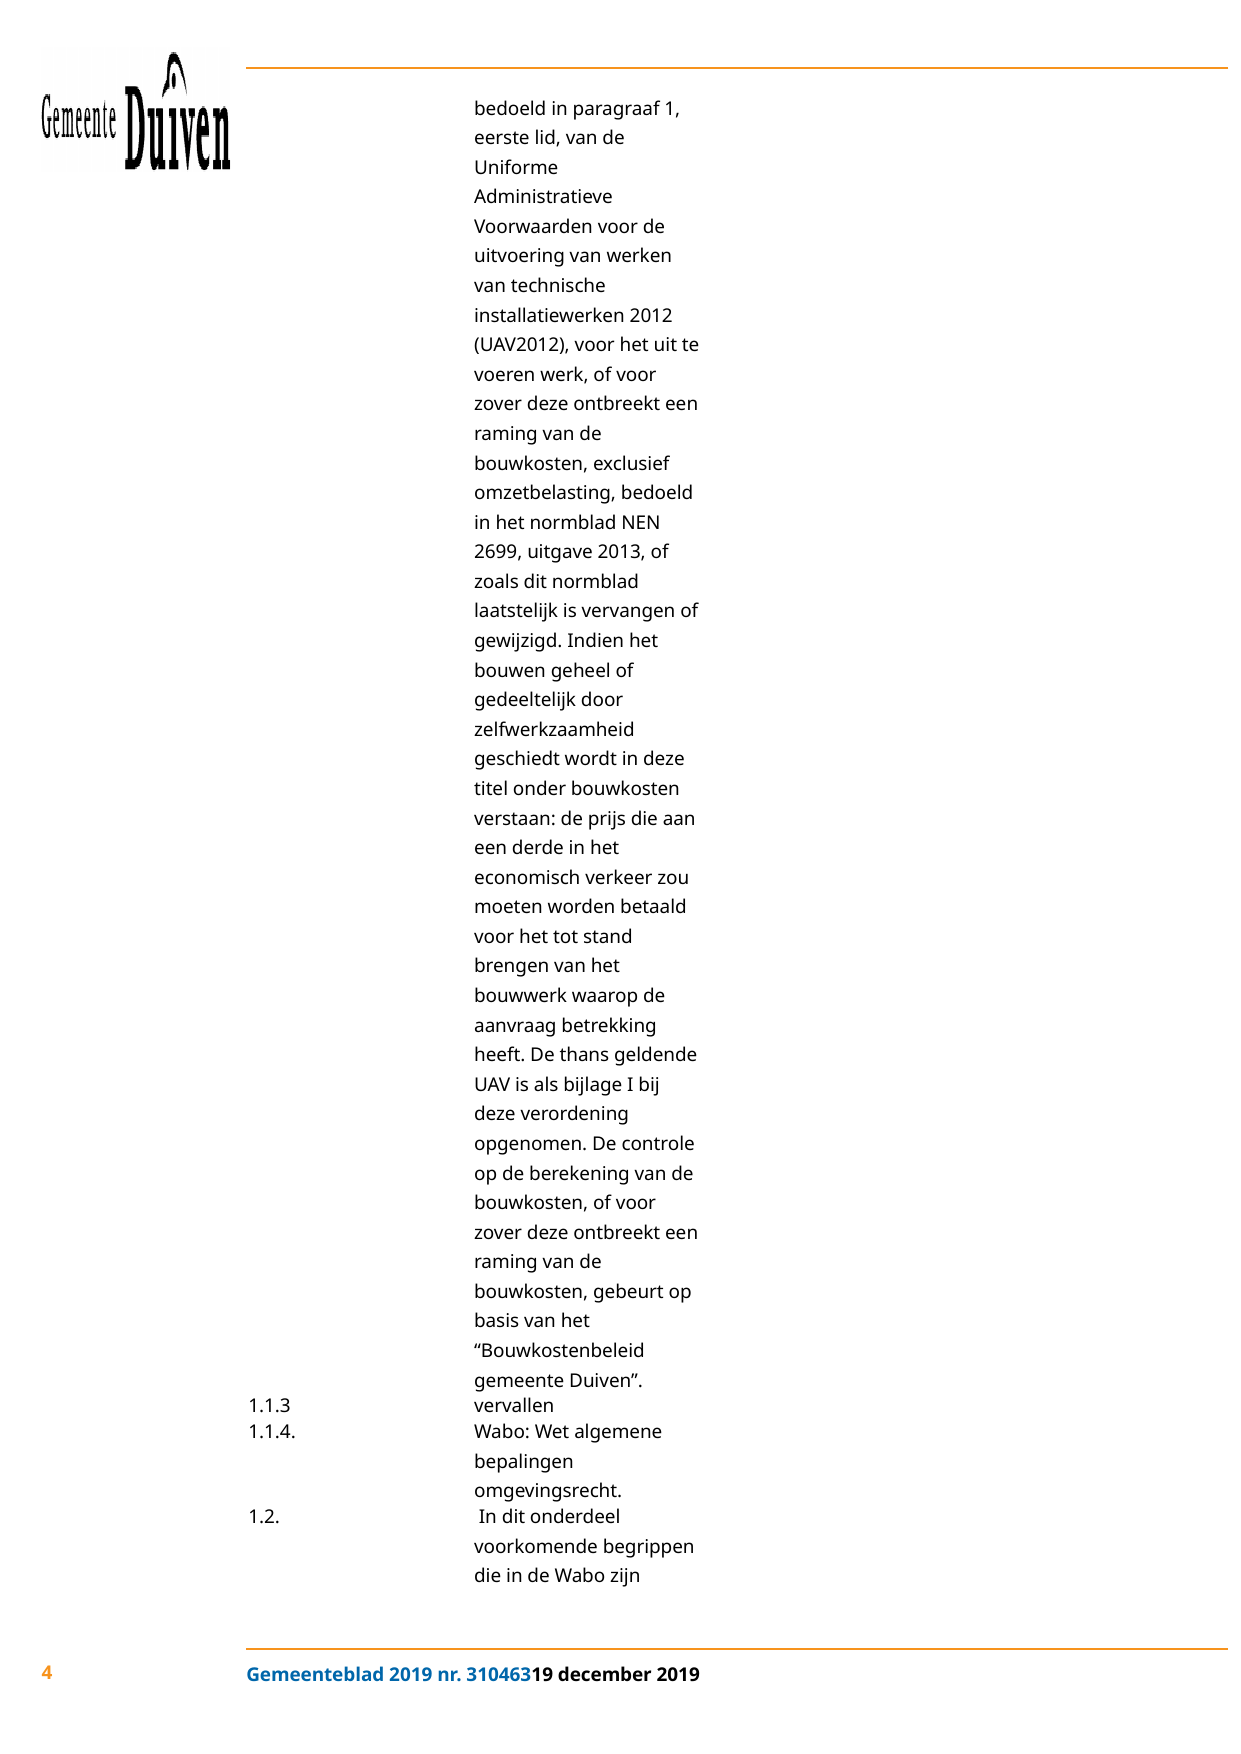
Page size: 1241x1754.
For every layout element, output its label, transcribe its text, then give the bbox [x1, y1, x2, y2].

table_cell In dit onderdeel voorkomende begrippen die in de Wabo zijn [474, 1503, 700, 1588]
table_cell [700, 95, 926, 1393]
table_cell [700, 1503, 926, 1588]
table_cell bedoeld in paragraaf 1, eerste lid, van de Uniforme Administratieve Voorwaarden voor de uitvoering van werken van technische installatiewerken 2012 (UAV2012), voor het uit te voeren werk, of voor zover deze ontbreekt een raming van de bouwkosten, exclusief omzetbelasting, bedoeld in het normblad NEN 2699, uitgave 2013, of zoals dit normblad laatstelijk is vervangen of gewijzigd. Indien het bouwen geheel of gedeeltelijk door zelfwerkzaamheid geschiedt wordt in deze titel onder bouwkosten verstaan: de prijs die aan een derde in het economisch verkeer zou moeten worden betaald voor het tot stand brengen van het bouwwerk waarop de aanvraag betrekking heeft. De thans geldende UAV is als bijlage I bij deze verordening opgenomen. De controle op de berekening van de bouwkosten, of voor zover deze ontbreekt een raming van de bouwkosten, gebeurt op basis van het “Bouwkostenbeleid gemeente Duiven”. [474, 95, 700, 1393]
table_cell [700, 1418, 926, 1503]
table_cell Wabo: Wet algemene bepalingen omgevingsrecht. [474, 1418, 700, 1503]
table_cell [248, 95, 474, 1393]
table_cell 1.1.4. [248, 1418, 474, 1503]
picture [41, 47, 231, 172]
table_cell [700, 1393, 926, 1418]
table_cell 1.1.3 [248, 1393, 474, 1418]
table_cell 1.2. [248, 1503, 474, 1588]
table_cell vervallen [474, 1393, 700, 1418]
